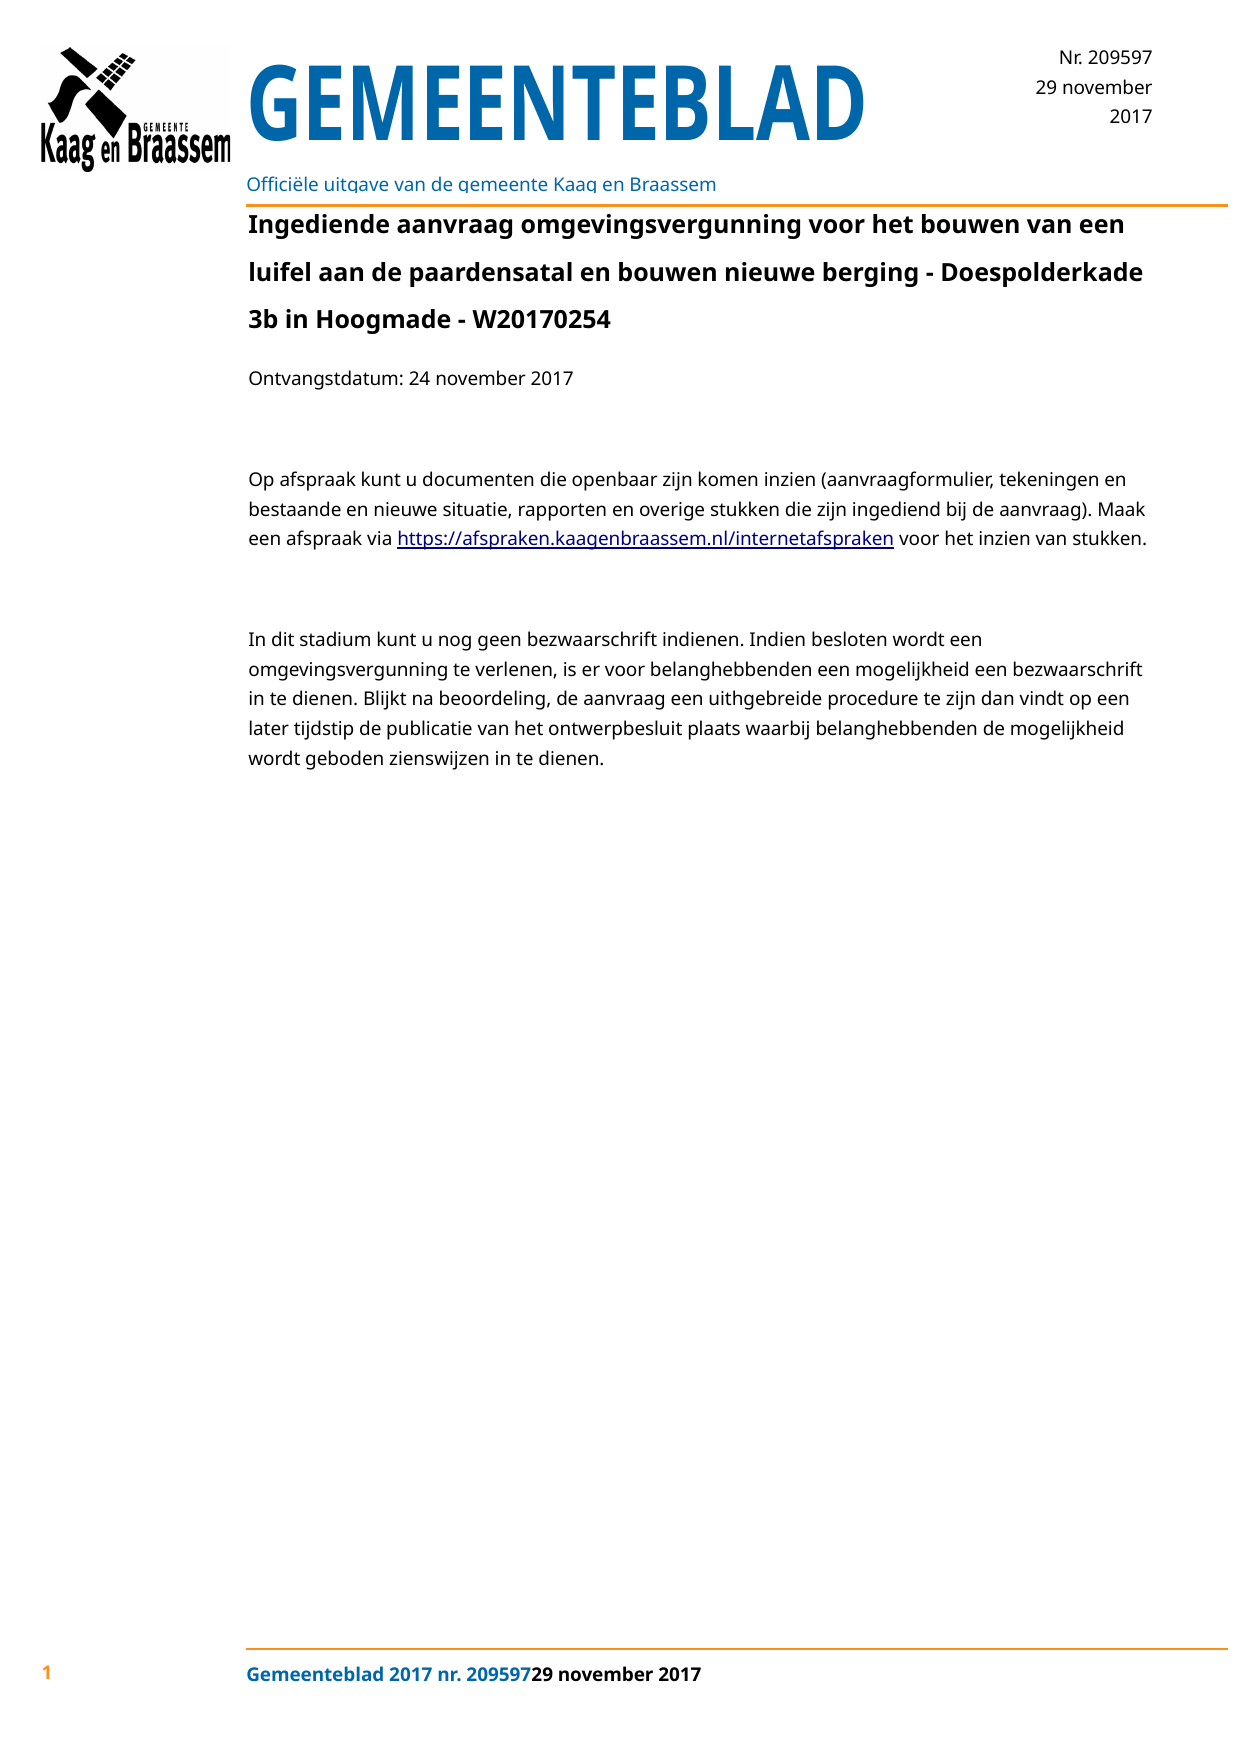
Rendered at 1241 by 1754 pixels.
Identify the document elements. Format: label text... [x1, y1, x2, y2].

text Ingediende aanvraag omgevingsvergunning voor het bouwen van een luifel aan de paardensatal en bouwen nieuwe berging - Doespolderkade 3b in Hoogmade - W20170254 [248, 207, 1152, 336]
picture [41, 47, 231, 172]
text Op afspraak kunt u documenten die openbaar zijn komen inzien (aanvraagformulier, tekeningen en bestaande en nieuwe situatie, rapporten en overige stukken die zijn ingediend bij de aanvraag). Maak een afspraak via https://afspraken.kaagenbraassem.nl/internetafspraken voor het inzien van stukken. [248, 466, 1152, 551]
text In dit stadium kunt u nog geen bezwaarschrift indienen. Indien besloten wordt een omgevingsvergunning te verlenen, is er voor belanghebbenden een mogelijkheid een bezwaarschrift in te dienen. Blijkt na beoordeling, de aanvraag een uithgebreide procedure te zijn dan vindt op een later tijdstip de publicatie van het ontwerpbesluit plaats waarbij belanghebbenden de mogelijkheid wordt geboden zienswijzen in te dienen. [248, 626, 1152, 770]
text Ontvangstdatum: 24 november 2017 [248, 366, 1152, 391]
